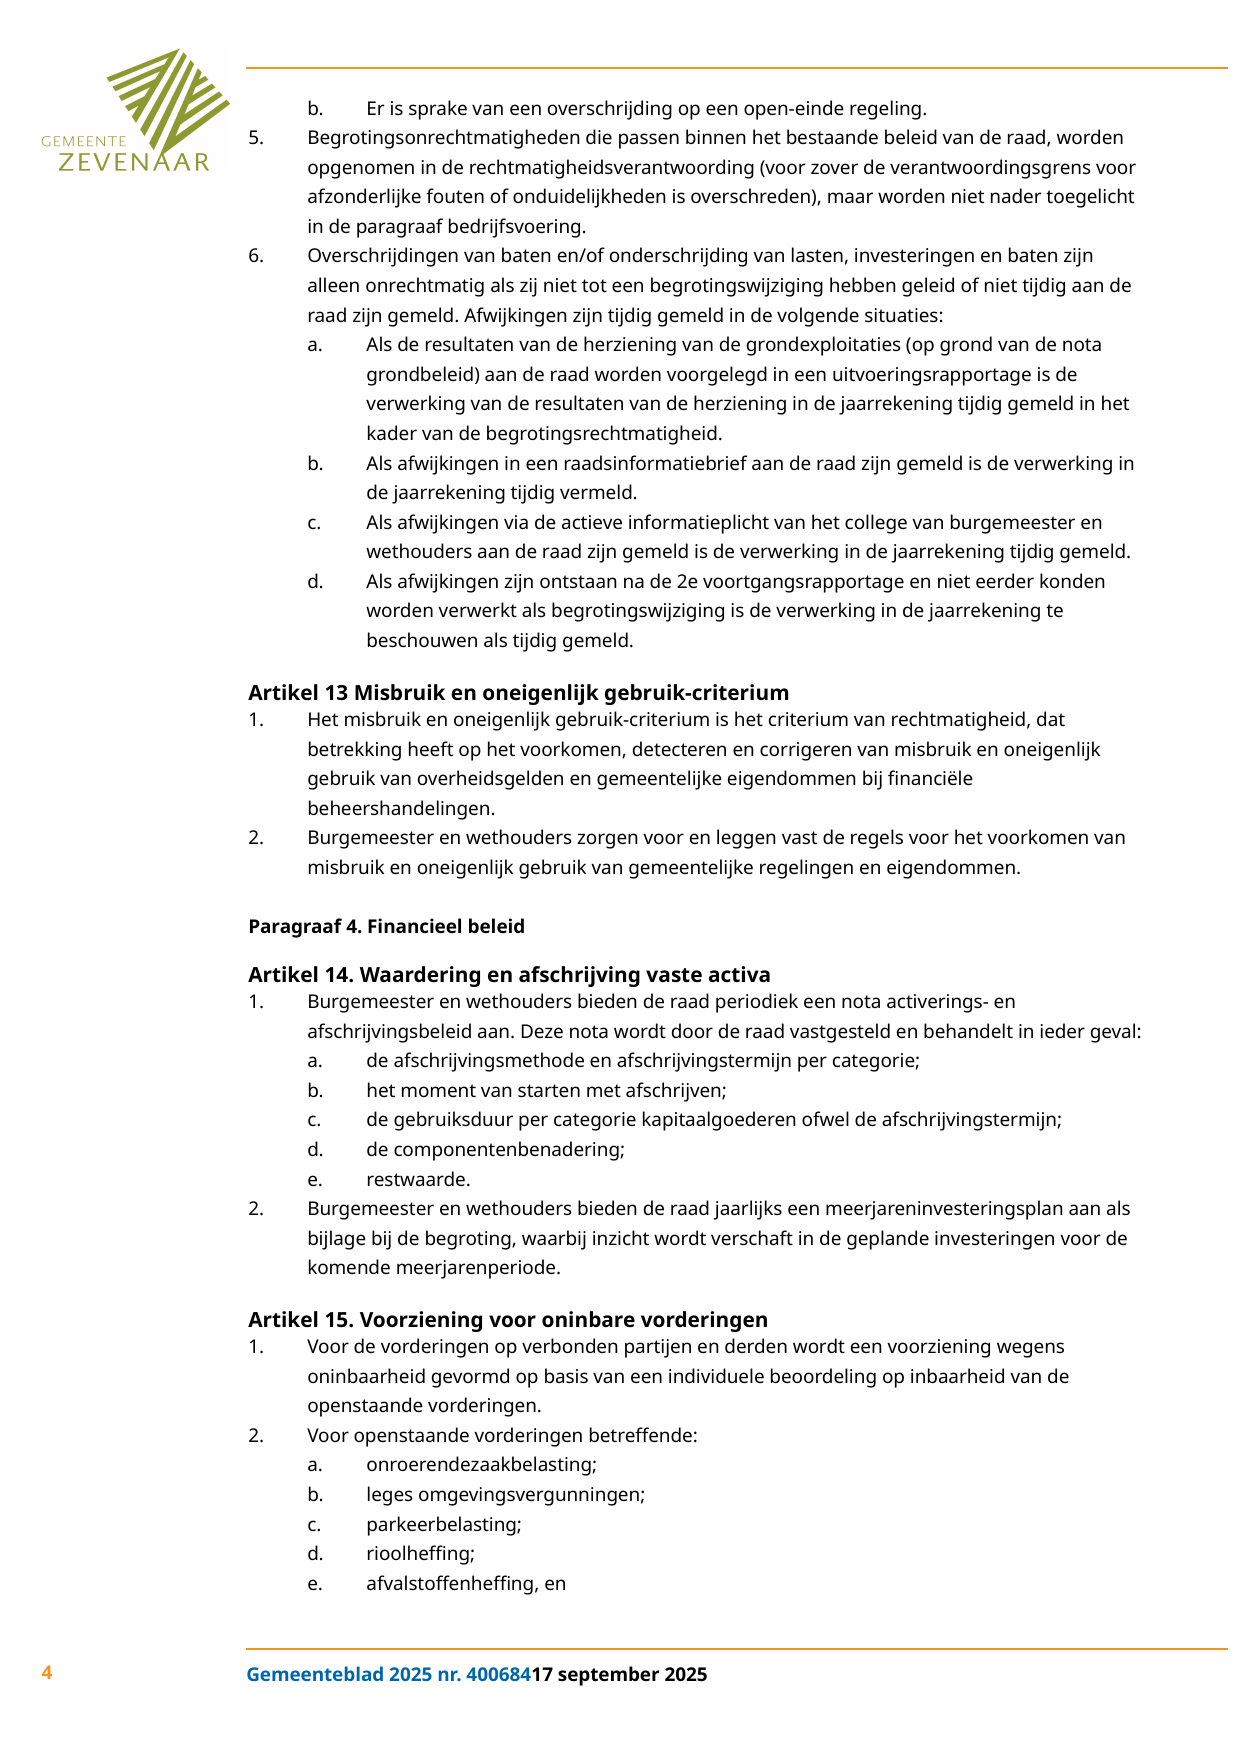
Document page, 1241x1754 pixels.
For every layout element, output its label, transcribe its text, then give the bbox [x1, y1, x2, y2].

list Begrotingsonrechtmatigheden die passen binnen het bestaande beleid van de raad, worden opgenomen in de rechtmatigheidsverantwoording (voor zover de verantwoordingsgrens voor afzonderlijke fouten of onduidelijkheden is overschreden), maar worden niet nader toegelicht in de paragraaf bedrijfsvoering. [248, 124, 1152, 239]
list Als afwijkingen zijn ontstaan na de 2e voortgangsrapportage en niet eerder konden worden verwerkt als begrotingswijziging is de verwerking in de jaarrekening te beschouwen als tijdig gemeld. [307, 568, 1152, 653]
list Als afwijkingen in een raadsinformatiebrief aan de raad zijn gemeld is de verwerking in de jaarrekening tijdig vermeld. [307, 450, 1152, 505]
list Burgemeester en wethouders zorgen voor en leggen vast de regels voor het voorkomen van misbruik en oneigenlijk gebruik van gemeentelijke regelingen en eigendommen. [248, 824, 1152, 880]
list de afschrijvingsmethode en afschrijvingstermijn per categorie; [307, 1047, 1152, 1073]
list Als afwijkingen via de actieve informatieplicht van het college van burgemeester en wethouders aan de raad zijn gemeld is de verwerking in de jaarrekening tijdig gemeld. [307, 509, 1152, 564]
list onroerendezaakbelasting; [307, 1452, 1152, 1477]
list leges omgevingsvergunningen; [307, 1481, 1152, 1507]
list de gebruiksduur per categorie kapitaalgoederen ofwel de afschrijvingstermijn; [307, 1107, 1152, 1132]
list parkeerbelasting; [307, 1511, 1152, 1537]
list Er is sprake van een overschrijding op een open-einde regeling. [307, 95, 1152, 121]
list Voor de vorderingen op verbonden partijen en derden wordt een voorziening wegens oninbaarheid gevormd op basis van een individuele beoordeling op inbaarheid van de openstaande vorderingen. [248, 1333, 1152, 1418]
text Paragraaf 4. Financieel beleid [248, 913, 1152, 939]
list restwaarde. [307, 1166, 1152, 1191]
picture [41, 47, 231, 172]
list Burgemeester en wethouders bieden de raad jaarlijks een meerjareninvesteringsplan aan als bijlage bij de begroting, waarbij inzicht wordt verschaft in de geplande investeringen voor de komende meerjarenperiode. [248, 1195, 1152, 1280]
list Het misbruik en oneigenlijk gebruik-criterium is het criterium van rechtmatigheid, dat betrekking heeft op het voorkomen, detecteren en corrigeren van misbruik en oneigenlijk gebruik van overheidsgelden en gemeentelijke eigendommen bij financiële beheershandelingen. [248, 706, 1152, 821]
list Als de resultaten van de herziening van de grondexploitaties (op grond van de nota grondbeleid) aan de raad worden voorgelegd in een uitvoeringsrapportage is de verwerking van de resultaten van de herziening in de jaarrekening tijdig gemeld in het kader van de begrotingsrechtmatigheid. [307, 331, 1152, 446]
list de componentenbenadering; [307, 1136, 1152, 1162]
list Burgemeester en wethouders bieden de raad periodiek een nota activerings- en afschrijvingsbeleid aan. Deze nota wordt door de raad vastgesteld en behandelt in ieder geval: [248, 988, 1152, 1043]
list Voor openstaande vorderingen betreffende: [248, 1422, 1152, 1448]
list rioolheffing; [307, 1540, 1152, 1566]
list afvalstoffenheffing, en [307, 1570, 1152, 1596]
list het moment van starten met afschrijven; [307, 1077, 1152, 1103]
text Artikel 15. Voorziening voor oninbare vorderingen [248, 1305, 1152, 1333]
text Artikel 14. Waardering en afschrijving vaste activa [248, 960, 1152, 988]
text Artikel 13 Misbruik en oneigenlijk gebruik-criterium [248, 678, 1152, 706]
list Overschrijdingen van baten en/of onderschrijding van lasten, investeringen en baten zijn alleen onrechtmatig als zij niet tot een begrotingswijziging hebben geleid of niet tijdig aan de raad zijn gemeld. Afwijkingen zijn tijdig gemeld in de volgende situaties: [248, 243, 1152, 328]
